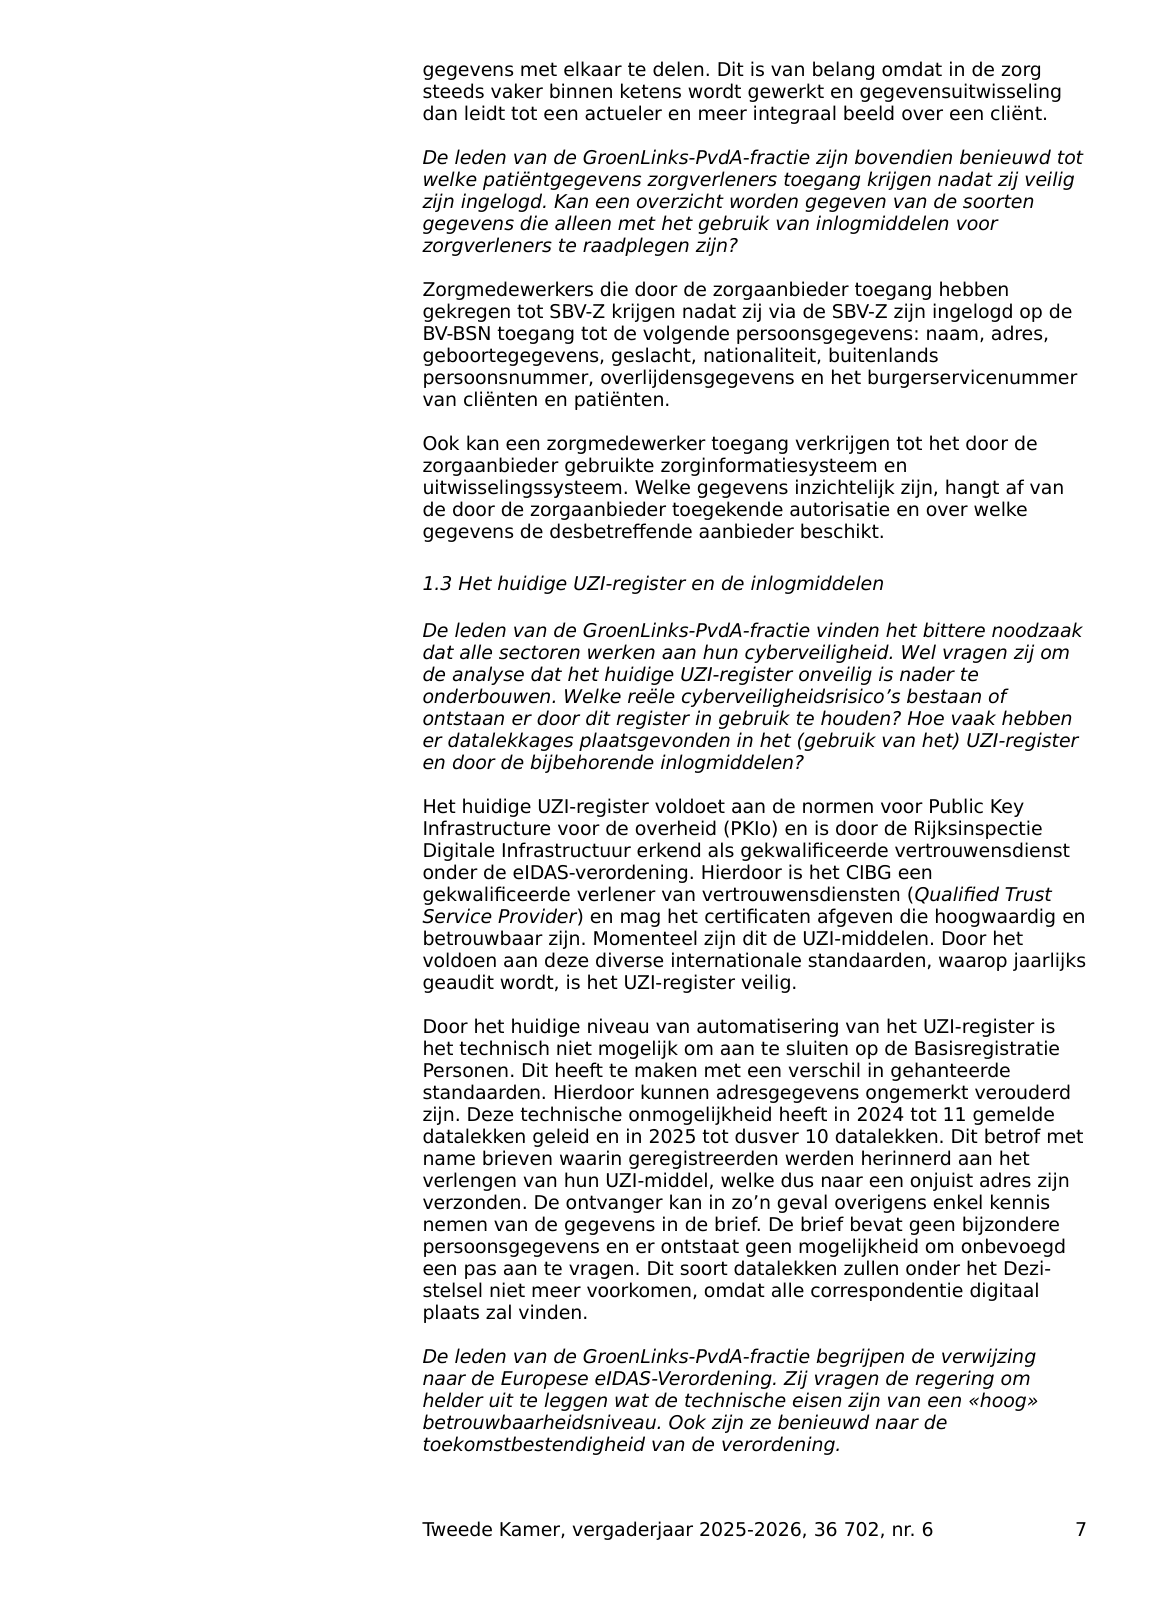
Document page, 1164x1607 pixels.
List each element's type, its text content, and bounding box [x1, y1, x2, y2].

text De leden van de GroenLinks-PvdA-fractie vinden het bittere noodzaak dat alle sectoren werken aan hun cyberveiligheid. Wel vragen zij om de analyse dat het huidige UZI-register onveilig is nader te onderbouwen. Welke reële cyberveiligheidsrisico’s bestaan of ontstaan er door dit register in gebruik te houden? Hoe vaak hebben er datalekkages plaatsgevonden in het (gebruik van het) UZI-register en door de bijbehorende inlogmiddelen? [422, 620, 1087, 774]
text Zorgmedewerkers die door de zorgaanbieder toegang hebben gekregen tot SBV-Z krijgen nadat zij via de SBV-Z zijn ingelogd op de BV-BSN toegang tot de volgende persoonsgegevens: naam, adres, geboortegegevens, geslacht, nationaliteit, buitenlands persoonsnummer, overlijdensgegevens en het burgerservicenummer van cliënten en patiënten. [422, 279, 1087, 411]
text Door het huidige niveau van automatisering van het UZI-register is het technisch niet mogelijk om aan te sluiten op de Basisregistratie Personen. Dit heeft te maken met een verschil in gehanteerde standaarden. Hierdoor kunnen adresgegevens ongemerkt verouderd zijn. Deze technische onmogelijkheid heeft in 2024 tot 11 gemelde datalekken geleid en in 2025 tot dusver 10 datalekken. Dit betrof met name brieven waarin geregistreerden werden herinnerd aan het verlengen van hun UZI-middel, welke dus naar een onjuist adres zijn verzonden. De ontvanger kan in zo’n geval overigens enkel kennis nemen van de gegevens in de brief. De brief bevat geen bijzondere persoonsgegevens en er ontstaat geen mogelijkheid om onbevoegd een pas aan te vragen. Dit soort datalekken zullen onder het Dezi-stelsel niet meer voorkomen, omdat alle correspondentie digitaal plaats zal vinden. [422, 1016, 1087, 1324]
text De leden van de GroenLinks-PvdA-fractie zijn bovendien benieuwd tot welke patiëntgegevens zorgverleners toegang krijgen nadat zij veilig zijn ingelogd. Kan een overzicht worden gegeven van de soorten gegevens die alleen met het gebruik van inlogmiddelen voor zorgverleners te raadplegen zijn? [422, 147, 1087, 257]
text Ook kan een zorgmedewerker toegang verkrijgen tot het door de zorgaanbieder gebruikte zorginformatiesysteem en uitwisselingssysteem. Welke gegevens inzichtelijk zijn, hangt af van de door de zorgaanbieder toegekende autorisatie en over welke gegevens de desbetreffende aanbieder beschikt. [422, 433, 1087, 543]
text De leden van de GroenLinks-PvdA-fractie begrijpen de verwijzing naar de Europese eIDAS-Verordening. Zij vragen de regering om helder uit te leggen wat de technische eisen zijn van een «hoog» betrouwbaarheidsniveau. Ook zijn ze benieuwd naar de toekomstbestendigheid van de verordening. [422, 1346, 1087, 1456]
subtitle 1.3 Het huidige UZI-register en de inlogmiddelen [422, 573, 1087, 595]
text gegevens met elkaar te delen. Dit is van belang omdat in de zorg steeds vaker binnen ketens wordt gewerkt en gegevensuitwisseling dan leidt tot een actueler en meer integraal beeld over een cliënt. [422, 59, 1087, 125]
text Het huidige UZI-register voldoet aan de normen voor Public Key Infrastructure voor de overheid (PKIo) en is door de Rijksinspectie Digitale Infrastructuur erkend als gekwalificeerde vertrouwensdienst onder de eIDAS-verordening. Hierdoor is het CIBG een gekwalificeerde verlener van vertrouwensdiensten (Qualified Trust Service Provider) en mag het certificaten afgeven die hoogwaardig en betrouwbaar zijn. Momenteel zijn dit de UZI-middelen. Door het voldoen aan deze diverse internationale standaarden, waarop jaarlijks geaudit wordt, is het UZI-register veilig. [422, 796, 1087, 994]
